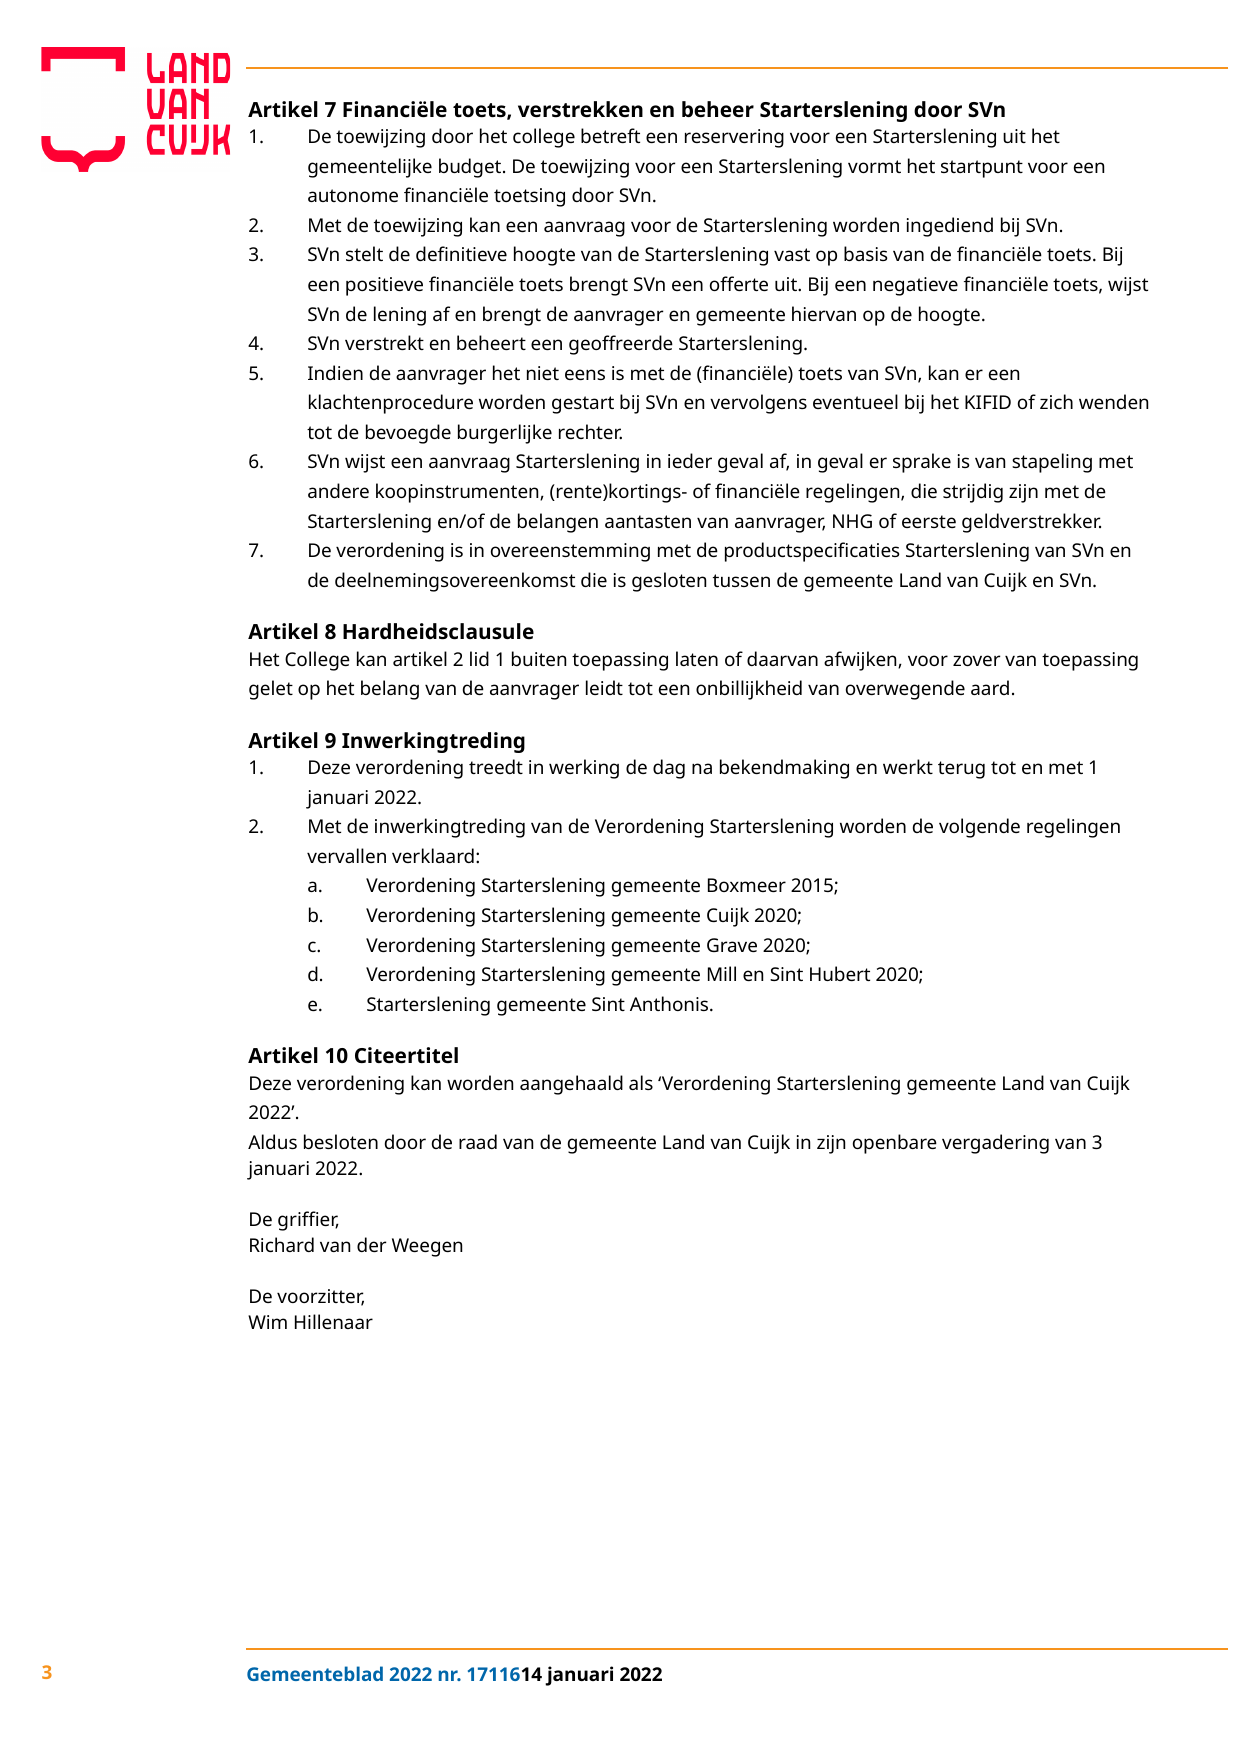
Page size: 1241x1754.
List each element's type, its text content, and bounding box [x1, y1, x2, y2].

list De verordening is in overeenstemming met de productspecificaties Starterslening van SVn en de deelnemingsovereenkomst die is gesloten tussen de gemeente Land van Cuijk en SVn. [248, 537, 1152, 593]
list Verordening Starterslening gemeente Cuijk 2020; [307, 902, 1152, 928]
text Wim Hillenaar [248, 1309, 1152, 1335]
text Artikel 10 Citeertitel [248, 1041, 1152, 1070]
list Verordening Starterslening gemeente Boxmeer 2015; [307, 873, 1152, 898]
picture [41, 47, 231, 172]
list SVn stelt de definitieve hoogte van de Starterslening vast op basis van de financiële toets. Bij een positieve financiële toets brengt SVn een offerte uit. Bij een negatieve financiële toets, wijst SVn de lening af en brengt de aanvrager en gemeente hiervan op de hoogte. [248, 242, 1152, 326]
text De griffier, [248, 1206, 1152, 1232]
list Indien de aanvrager het niet eens is met de (financiële) toets van SVn, kan er een klachtenprocedure worden gestart bij SVn en vervolgens eventueel bij het KIFID of zich wenden tot de bevoegde burgerlijke rechter. [248, 360, 1152, 445]
list Starterslening gemeente Sint Anthonis. [307, 991, 1152, 1017]
text Richard van der Weegen [248, 1232, 1152, 1258]
list De toewijzing door het college betreft een reservering voor een Starterslening uit het gemeentelijke budget. De toewijzing voor een Starterslening vormt het startpunt voor een autonome financiële toetsing door SVn. [248, 123, 1152, 208]
text De voorzitter, [248, 1283, 1152, 1309]
text Deze verordening kan worden aangehaald als ‘Verordening Starterslening gemeente Land van Cuijk 2022’. [248, 1070, 1152, 1125]
list Verordening Starterslening gemeente Mill en Sint Hubert 2020; [307, 961, 1152, 987]
list SVn verstrekt en beheert een geoffreerde Starterslening. [248, 330, 1152, 356]
list Deze verordening treedt in werking de dag na bekendmaking en werkt terug tot en met 1 januari 2022. [248, 754, 1152, 809]
list Met de inwerkingtreding van de Verordening Starterslening worden de volgende regelingen vervallen verklaard: [248, 813, 1152, 869]
text Artikel 8 Hardheidsclausule [248, 617, 1152, 646]
list SVn wijst een aanvraag Starterslening in ieder geval af, in geval er sprake is van stapeling met andere koopinstrumenten, (rente)kortings- of financiële regelingen, die strijdig zijn met de Starterslening en/of de belangen aantasten van aanvrager, NHG of eerste geldverstrekker. [248, 449, 1152, 533]
text Artikel 7 Financiële toets, verstrekken en beheer Starterslening door SVn [248, 95, 1152, 123]
text Aldus besloten door de raad van de gemeente Land van Cuijk in zijn openbare vergadering van 3 januari 2022. [248, 1129, 1152, 1180]
text Artikel 9 Inwerkingtreding [248, 726, 1152, 754]
text Het College kan artikel 2 lid 1 buiten toepassing laten of daarvan afwijken, voor zover van toepassing gelet op het belang van de aanvrager leidt tot een onbillijkheid van overwegende aard. [248, 646, 1152, 701]
list Met de toewijzing kan een aanvraag voor de Starterslening worden ingediend bij SVn. [248, 212, 1152, 238]
list Verordening Starterslening gemeente Grave 2020; [307, 932, 1152, 957]
